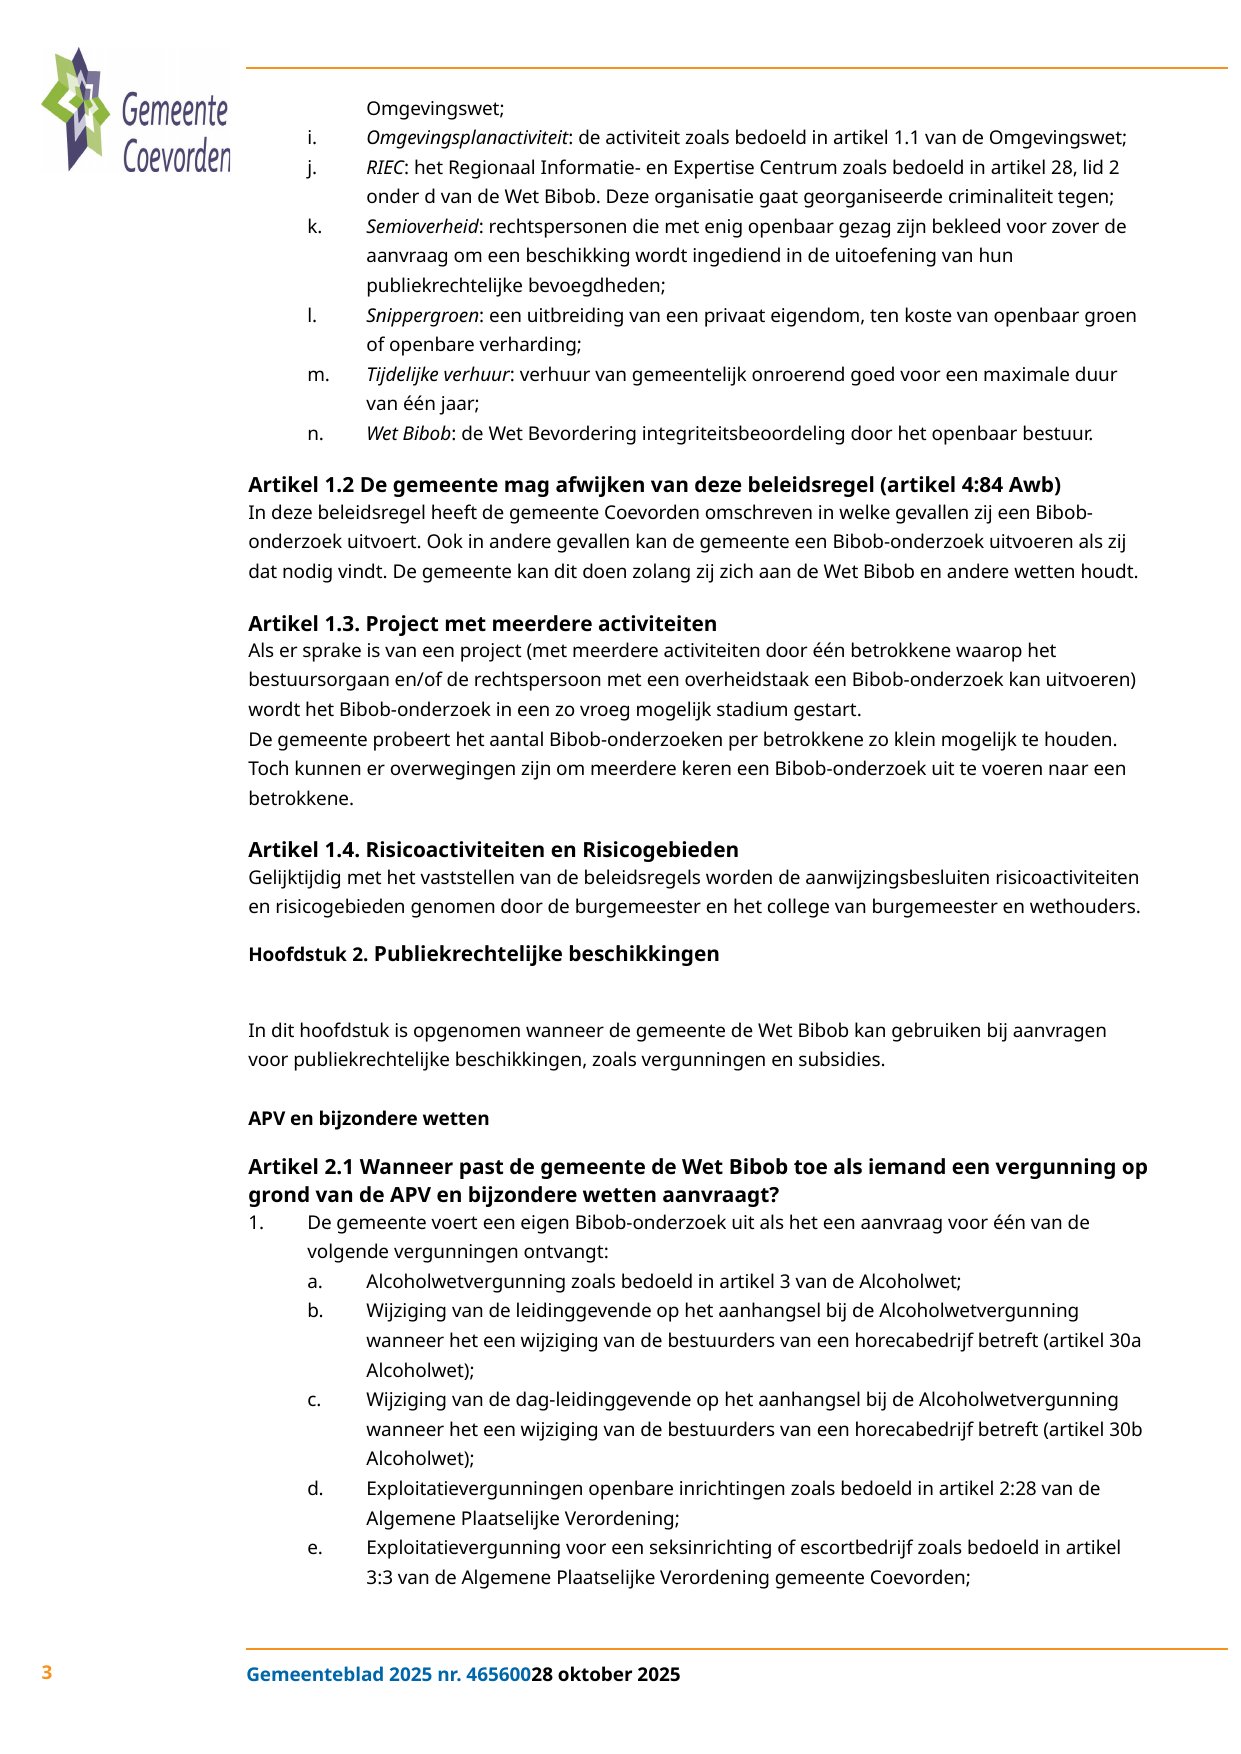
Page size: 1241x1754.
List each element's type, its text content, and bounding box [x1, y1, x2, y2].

list Wijziging van de leidinggevende op het aanhangsel bij de Alcoholwetvergunning wanneer het een wijziging van de bestuurders van een horecabedrijf betreft (artikel 30a Alcoholwet); [307, 1298, 1152, 1383]
text Artikel 1.4. Risicoactiviteiten en Risicogebieden [248, 835, 1152, 864]
list Snippergroen: een uitbreiding van een privaat eigendom, ten koste van openbaar groen of openbare verharding; [307, 302, 1152, 357]
list Semioverheid: rechtspersonen die met enig openbaar gezag zijn bekleed voor zover de aanvraag om een beschikking wordt ingediend in de uitoefening van hun publiekrechtelijke bevoegdheden; [307, 213, 1152, 298]
list Tijdelijke verhuur: verhuur van gemeentelijk onroerend goed voor een maximale duur van één jaar; [307, 361, 1152, 416]
list Alcoholwetvergunning zoals bedoeld in artikel 3 van de Alcoholwet; [307, 1268, 1152, 1294]
text Hoofdstuk 2. Publiekrechtelijke beschikkingen [248, 939, 1152, 967]
list RIEC: het Regionaal Informatie- en Expertise Centrum zoals bedoeld in artikel 28, lid 2 onder d van de Wet Bibob. Deze organisatie gaat georganiseerde criminaliteit tegen; [307, 154, 1152, 209]
list Wet Bibob: de Wet Bevordering integriteitsbeoordeling door het openbaar bestuur. [307, 420, 1152, 446]
text In deze beleidsregel heeft de gemeente Coevorden omschreven in welke gevallen zij een Bibob-onderzoek uitvoert. Ook in andere gevallen kan de gemeente een Bibob-onderzoek uitvoeren als zij dat nodig vindt. De gemeente kan dit doen zolang zij zich aan de Wet Bibob en andere wetten houdt. [248, 499, 1152, 584]
text Als er sprake is van een project (met meerdere activiteiten door één betrokkene waarop het bestuursorgaan en/of de rechtspersoon met een overheidstaak een Bibob-onderzoek kan uitvoeren) wordt het Bibob-onderzoek in een zo vroeg mogelijk stadium gestart. [248, 637, 1152, 722]
list De gemeente voert een eigen Bibob-onderzoek uit als het een aanvraag voor één van de volgende vergunningen ontvangt: [248, 1209, 1152, 1264]
text De gemeente probeert het aantal Bibob-onderzoeken per betrokkene zo klein mogelijk te houden. Toch kunnen er overwegingen zijn om meerdere keren een Bibob-onderzoek uit te voeren naar een betrokkene. [248, 726, 1152, 811]
text In dit hoofdstuk is opgenomen wanneer de gemeente de Wet Bibob kan gebruiken bij aanvragen voor publiekrechtelijke beschikkingen, zoals vergunningen en subsidies. [248, 1017, 1152, 1072]
text Artikel 1.3. Project met meerdere activiteiten [248, 609, 1152, 637]
text Gelijktijdig met het vaststellen van de beleidsregels worden de aanwijzingsbesluiten risicoactiviteiten en risicogebieden genomen door de burgemeester en het college van burgemeester en wethouders. [248, 864, 1152, 919]
text Artikel 1.2 De gemeente mag afwijken van deze beleidsregel (artikel 4:84 Awb) [248, 471, 1152, 499]
list Exploitatievergunningen openbare inrichtingen zoals bedoeld in artikel 2:28 van de Algemene Plaatselijke Verordening; [307, 1475, 1152, 1531]
list Omgevingsplanactiviteit: de activiteit zoals bedoeld in artikel 1.1 van de Omgevingswet; [307, 124, 1152, 150]
list Exploitatievergunning voor een seksinrichting of escortbedrijf zoals bedoeld in artikel 3:3 van de Algemene Plaatselijke Verordening gemeente Coevorden; [307, 1534, 1152, 1590]
list Wijziging van de dag-leidinggevende op het aanhangsel bij de Alcoholwetvergunning wanneer het een wijziging van de bestuurders van een horecabedrijf betreft (artikel 30b Alcoholwet); [307, 1386, 1152, 1471]
text APV en bijzondere wetten [248, 1106, 1152, 1131]
list Omgevingswet; [307, 95, 1152, 121]
text Artikel 2.1 Wanneer past de gemeente de Wet Bibob toe als iemand een vergunning op grond van de APV en bijzondere wetten aanvraagt? [248, 1152, 1152, 1209]
picture [41, 47, 231, 172]
